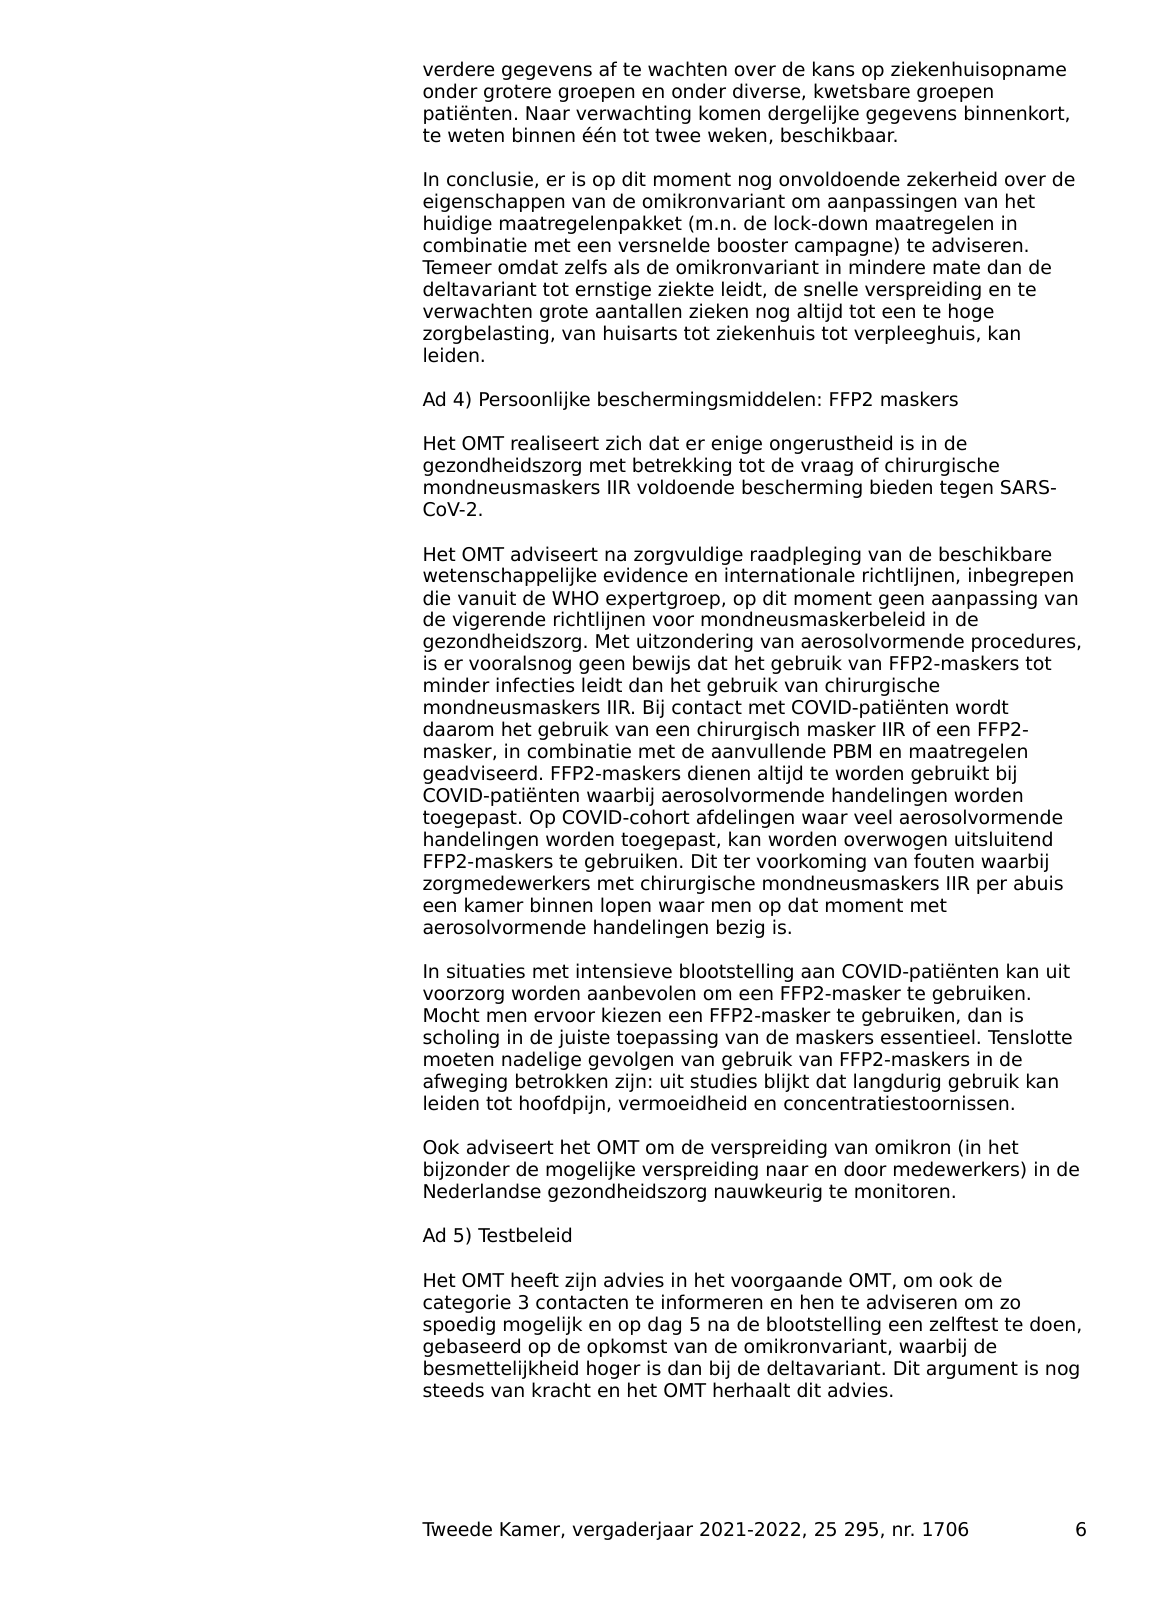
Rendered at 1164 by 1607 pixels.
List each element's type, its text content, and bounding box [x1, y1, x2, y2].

text Het OMT adviseert na zorgvuldige raadpleging van de beschikbare wetenschappelijke evidence en internationale richtlijnen, inbegrepen die vanuit de WHO expertgroep, op dit moment geen aanpassing van de vigerende richtlijnen voor mondneusmaskerbeleid in de gezondheidszorg. Met uitzondering van aerosolvormende procedures, is er vooralsnog geen bewijs dat het gebruik van FFP2-maskers tot minder infecties leidt dan het gebruik van chirurgische mondneusmaskers IIR. Bij contact met COVID-patiënten wordt daarom het gebruik van een chirurgisch masker IIR of een FFP2-masker, in combinatie met de aanvullende PBM en maatregelen geadviseerd. FFP2-maskers dienen altijd te worden gebruikt bij COVID-patiënten waarbij aerosolvormende handelingen worden toegepast. Op COVID-cohort afdelingen waar veel aerosolvormende handelingen worden toegepast, kan worden overwogen uitsluitend FFP2-maskers te gebruiken. Dit ter voorkoming van fouten waarbij zorgmedewerkers met chirurgische mondneusmaskers IIR per abuis een kamer binnen lopen waar men op dat moment met aerosolvormende handelingen bezig is. [422, 543, 1087, 939]
text Ook adviseert het OMT om de verspreiding van omikron (in het bijzonder de mogelijke verspreiding naar en door medewerkers) in de Nederlandse gezondheidszorg nauwkeurig te monitoren. [422, 1137, 1087, 1203]
subtitle Ad 5) Testbeleid [422, 1225, 1087, 1247]
text In situaties met intensieve blootstelling aan COVID-patiënten kan uit voorzorg worden aanbevolen om een FFP2-masker te gebruiken. Mocht men ervoor kiezen een FFP2-masker te gebruiken, dan is scholing in de juiste toepassing van de maskers essentieel. Tenslotte moeten nadelige gevolgen van gebruik van FFP2-maskers in de afweging betrokken zijn: uit studies blijkt dat langdurig gebruik kan leiden tot hoofdpijn, vermoeidheid en concentratiestoornissen. [422, 961, 1087, 1115]
text verdere gegevens af te wachten over de kans op ziekenhuisopname onder grotere groepen en onder diverse, kwetsbare groepen patiënten. Naar verwachting komen dergelijke gegevens binnenkort, te weten binnen één tot twee weken, beschikbaar. [422, 59, 1087, 147]
text Het OMT realiseert zich dat er enige ongerustheid is in de gezondheidszorg met betrekking tot de vraag of chirurgische mondneusmaskers IIR voldoende bescherming bieden tegen SARS-CoV-2. [422, 433, 1087, 521]
text In conclusie, er is op dit moment nog onvoldoende zekerheid over de eigenschappen van de omikronvariant om aanpassingen van het huidige maatregelenpakket (m.n. de lock-down maatregelen in combinatie met een versnelde booster campagne) te adviseren. Temeer omdat zelfs als de omikronvariant in mindere mate dan de deltavariant tot ernstige ziekte leidt, de snelle verspreiding en te verwachten grote aantallen zieken nog altijd tot een te hoge zorgbelasting, van huisarts tot ziekenhuis tot verpleeghuis, kan leiden. [422, 169, 1087, 367]
subtitle Ad 4) Persoonlijke beschermingsmiddelen: FFP2 maskers [422, 389, 1087, 411]
text Het OMT heeft zijn advies in het voorgaande OMT, om ook de categorie 3 contacten te informeren en hen te adviseren om zo spoedig mogelijk en op dag 5 na de blootstelling een zelftest te doen, gebaseerd op de opkomst van de omikronvariant, waarbij de besmettelijkheid hoger is dan bij de deltavariant. Dit argument is nog steeds van kracht en het OMT herhaalt dit advies. [422, 1269, 1087, 1401]
